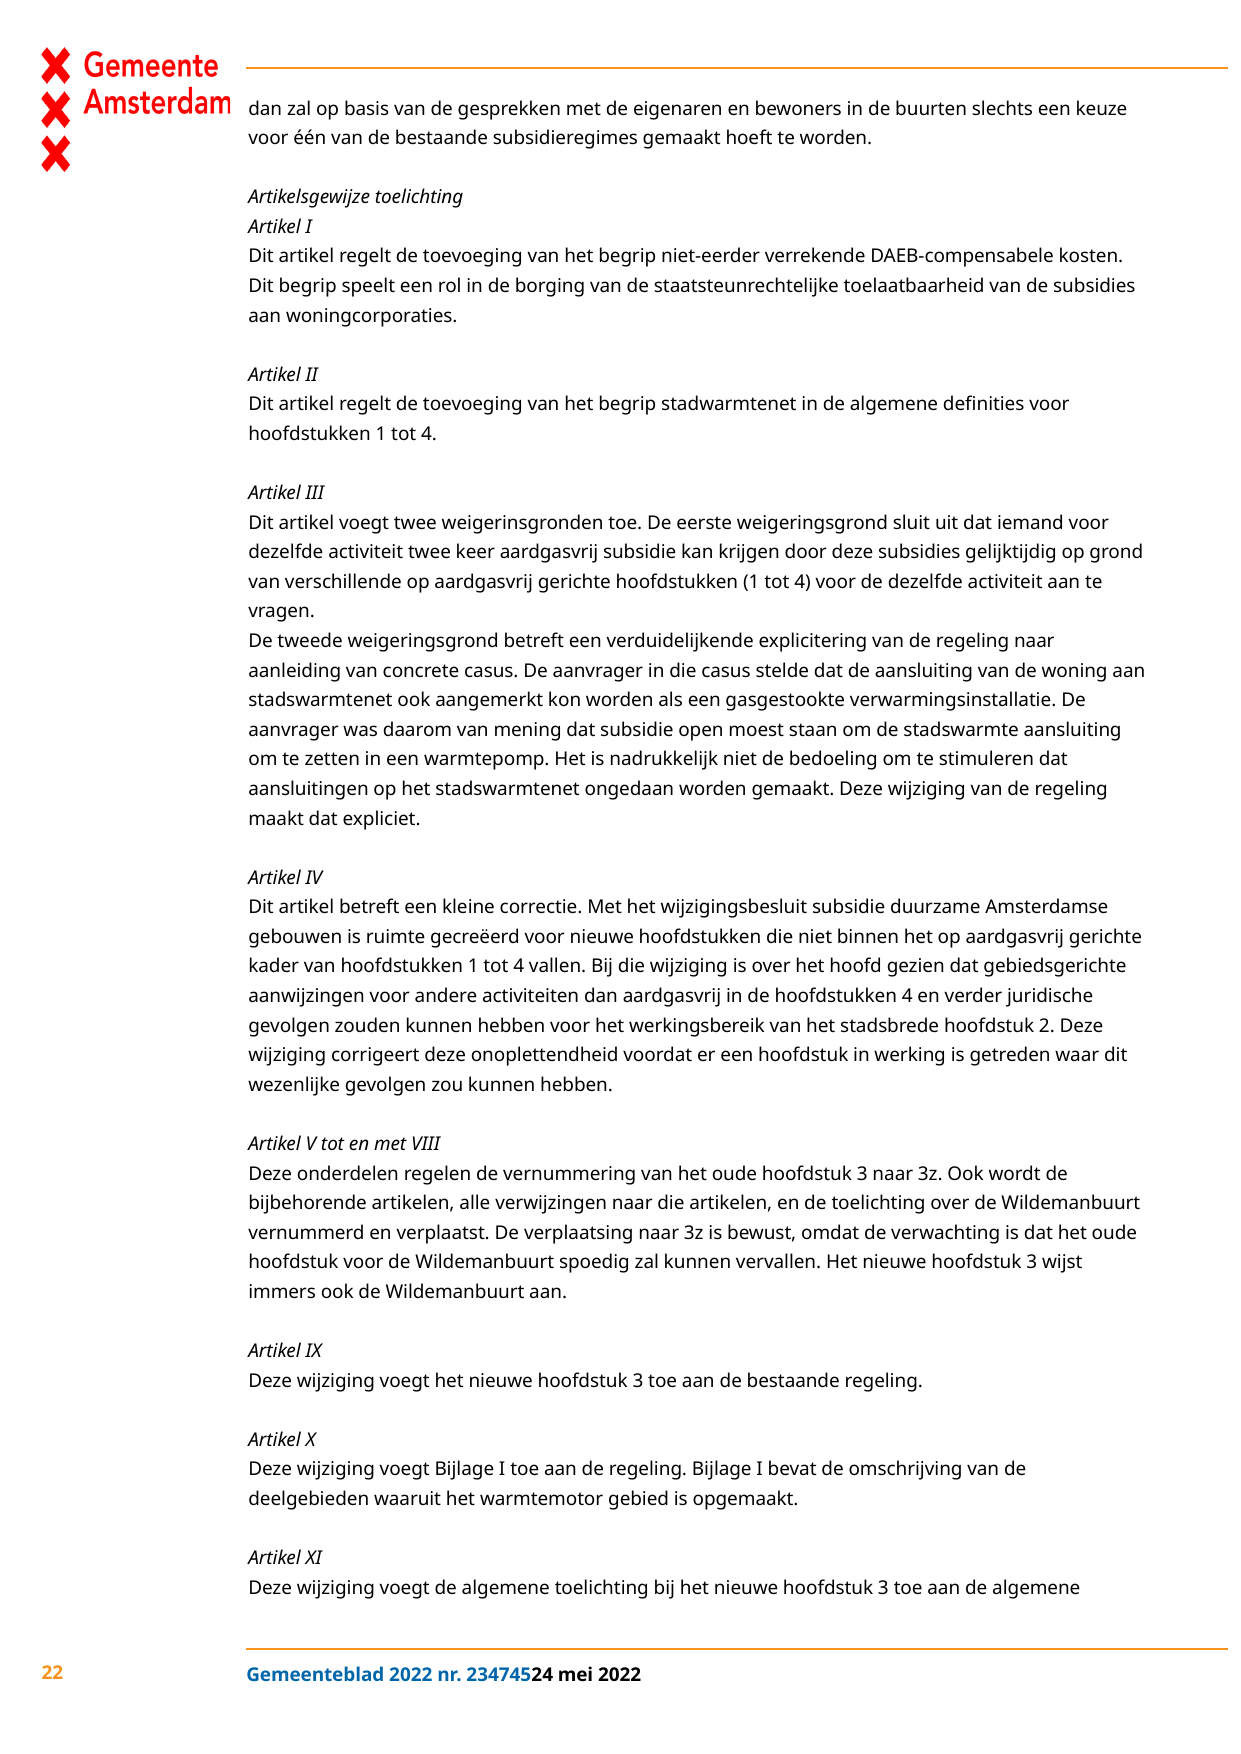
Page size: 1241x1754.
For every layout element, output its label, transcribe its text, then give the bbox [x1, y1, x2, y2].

text Artikel III [248, 479, 1152, 505]
text Dit artikel regelt de toevoeging van het begrip stadwarmtenet in de algemene definities voor hoofdstukken 1 tot 4. [248, 391, 1152, 446]
text Dit artikel regelt de toevoeging van het begrip niet-eerder verrekende DAEB-compensabele kosten. Dit begrip speelt een rol in de borging van de staatsteunrechtelijke toelaatbaarheid van de subsidies aan woningcorporaties. [248, 243, 1152, 328]
picture [41, 47, 231, 172]
text Artikel IX [248, 1337, 1152, 1363]
text Artikel IV [248, 864, 1152, 890]
text De tweede weigeringsgrond betreft een verduidelijkende explicitering van de regeling naar aanleiding van concrete casus. De aanvrager in die casus stelde dat de aansluiting van de woning aan stadswarmtenet ook aangemerkt kon worden als een gasgestookte verwarmingsinstallatie. De aanvrager was daarom van mening dat subsidie open moest staan om de stadswarmte aansluiting om te zetten in een warmtepomp. Het is nadrukkelijk niet de bedoeling om te stimuleren dat aansluitingen op het stadswarmtenet ongedaan worden gemaakt. Deze wijziging van de regeling maakt dat expliciet. [248, 627, 1152, 831]
text dan zal op basis van de gesprekken met de eigenaren en bewoners in de buurten slechts een keuze voor één van de bestaande subsidieregimes gemaakt hoeft te worden. [248, 95, 1152, 150]
text Artikelsgewijze toelichting [248, 183, 1152, 209]
text Deze wijziging voegt de algemene toelichting bij het nieuwe hoofdstuk 3 toe aan de algemene [248, 1574, 1152, 1600]
text Artikel I [248, 213, 1152, 239]
text Artikel II [248, 361, 1152, 387]
text Deze onderdelen regelen de vernummering van het oude hoofdstuk 3 naar 3z. Ook wordt de bijbehorende artikelen, alle verwijzingen naar die artikelen, en de toelichting over de Wildemanbuurt vernummerd en verplaatst. De verplaatsing naar 3z is bewust, omdat de verwachting is dat het oude hoofdstuk voor de Wildemanbuurt spoedig zal kunnen vervallen. Het nieuwe hoofdstuk 3 wijst immers ook de Wildemanbuurt aan. [248, 1160, 1152, 1304]
text Artikel V tot en met VIII [248, 1130, 1152, 1156]
text Deze wijziging voegt het nieuwe hoofdstuk 3 toe aan de bestaande regeling. [248, 1367, 1152, 1393]
text Artikel X [248, 1426, 1152, 1452]
text Deze wijziging voegt Bijlage I toe aan de regeling. Bijlage I bevat de omschrijving van de deelgebieden waaruit het warmtemotor gebied is opgemaakt. [248, 1456, 1152, 1511]
text Dit artikel voegt twee weigerinsgronden toe. De eerste weigeringsgrond sluit uit dat iemand voor dezelfde activiteit twee keer aardgasvrij subsidie kan krijgen door deze subsidies gelijktijdig op grond van verschillende op aardgasvrij gerichte hoofdstukken (1 tot 4) voor de dezelfde activiteit aan te vragen. [248, 509, 1152, 623]
text Dit artikel betreft een kleine correctie. Met het wijzigingsbesluit subsidie duurzame Amsterdamse gebouwen is ruimte gecreëerd voor nieuwe hoofdstukken die niet binnen het op aardgasvrij gerichte kader van hoofdstukken 1 tot 4 vallen. Bij die wijziging is over het hoofd gezien dat gebiedsgerichte aanwijzingen voor andere activiteiten dan aardgasvrij in de hoofdstukken 4 en verder juridische gevolgen zouden kunnen hebben voor het werkingsbereik van het stadsbrede hoofdstuk 2. Deze wijziging corrigeert deze onoplettendheid voordat er een hoofdstuk in werking is getreden waar dit wezenlijke gevolgen zou kunnen hebben. [248, 893, 1152, 1097]
text Artikel XI [248, 1544, 1152, 1570]
